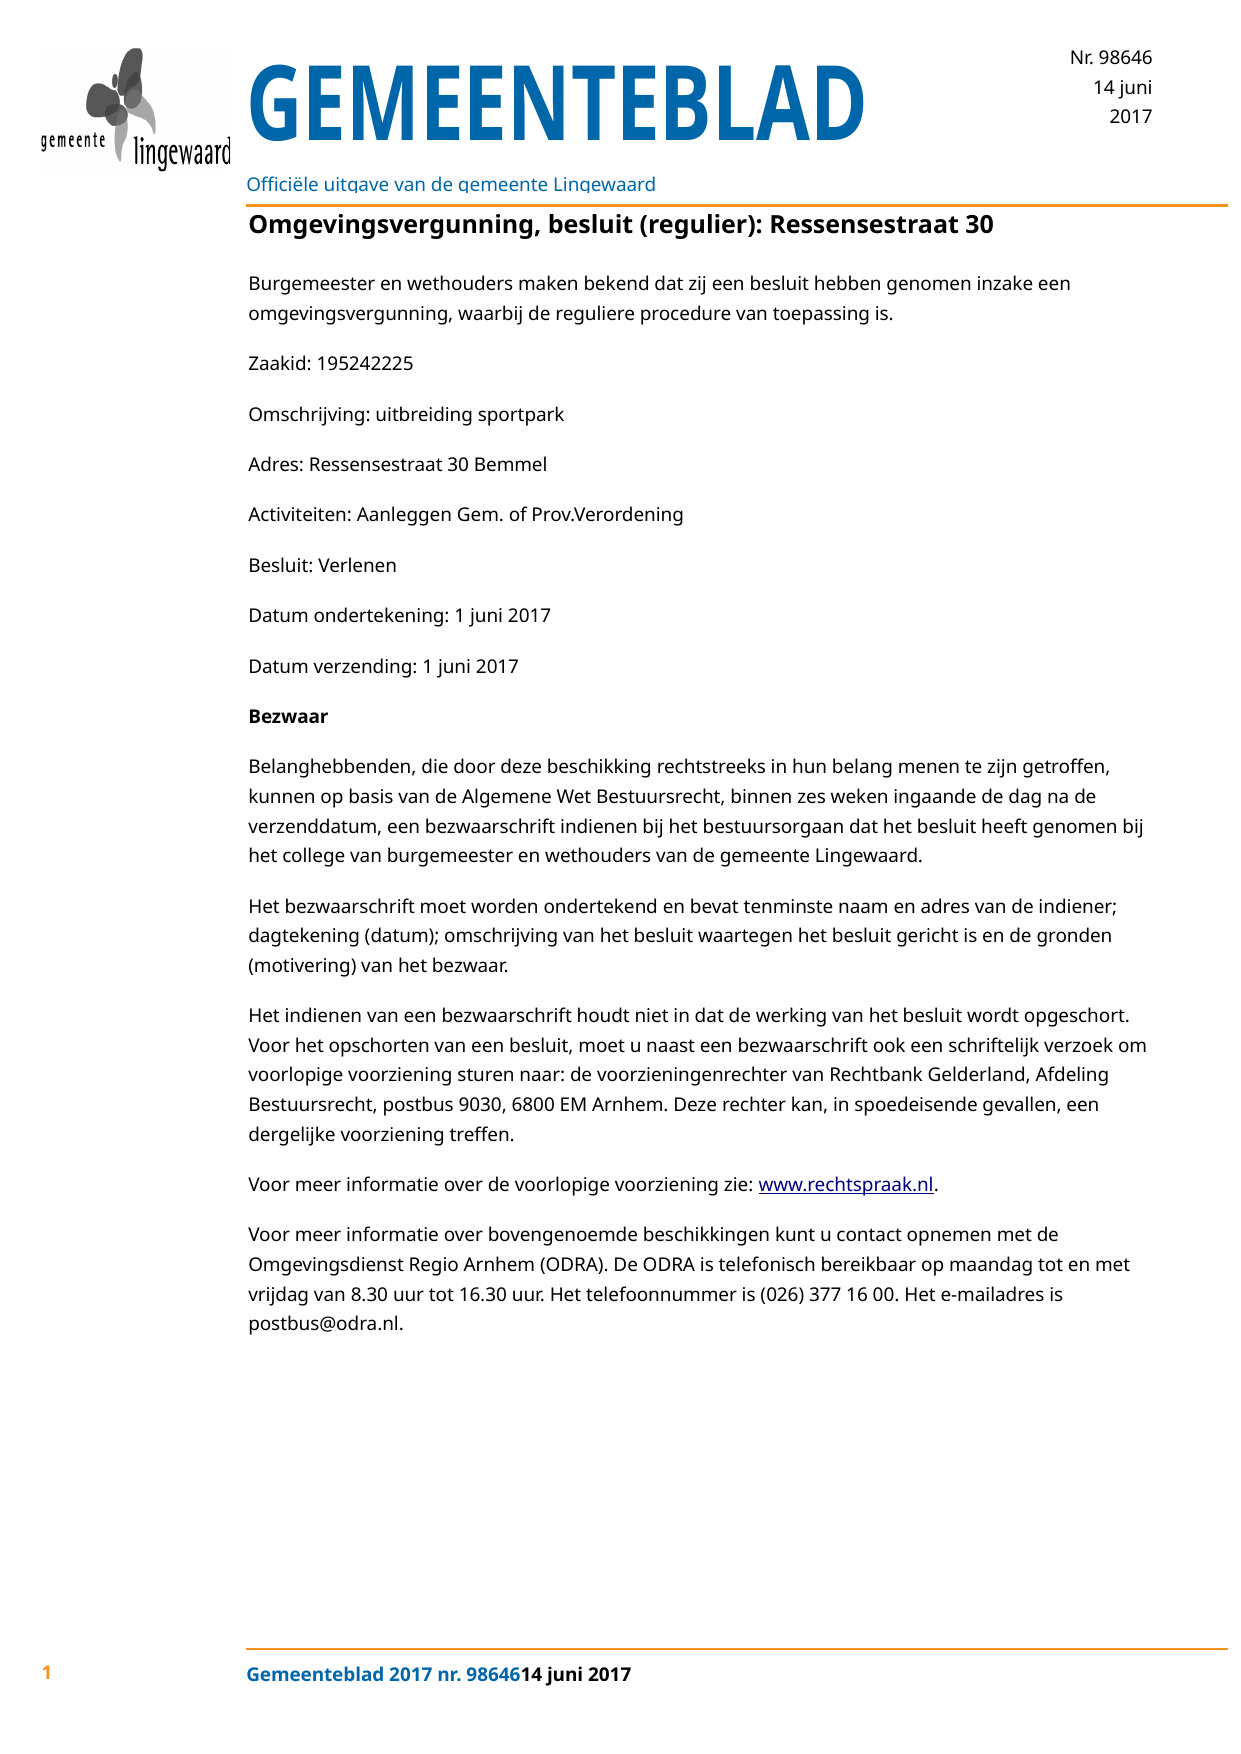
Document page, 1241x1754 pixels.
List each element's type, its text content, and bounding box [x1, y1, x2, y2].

text Omgevingsvergunning, besluit (regulier): Ressensestraat 30 [248, 207, 1152, 241]
text Datum verzending: 1 juni 2017 [248, 653, 1152, 678]
text Omschrijving: uitbreiding sportpark [248, 401, 1152, 426]
text Het indienen van een bezwaarschrift houdt niet in dat de werking van het besluit wordt opgeschort. Voor het opschorten van een besluit, moet u naast een bezwaarschrift ook een schriftelijk verzoek om voorlopige voorziening sturen naar: de voorzieningenrechter van Rechtbank Gelderland, Afdeling Bestuursrecht, postbus 9030, 6800 EM Arnhem. Deze rechter kan, in spoedeisende gevallen, een dergelijke voorziening treffen. [248, 1002, 1152, 1146]
text Het bezwaarschrift moet worden ondertekend en bevat tenminste naam en adres van de indiener; dagtekening (datum); omschrijving van het besluit waartegen het besluit gericht is en de gronden (motivering) van het bezwaar. [248, 893, 1152, 978]
text Adres: Ressensestraat 30 Bemmel [248, 451, 1152, 477]
text Zaakid: 195242225 [248, 350, 1152, 376]
text Belanghebbenden, die door deze beschikking rechtstreeks in hun belang menen te zijn getroffen, kunnen op basis van de Algemene Wet Bestuursrecht, binnen zes weken ingaande de dag na de verzenddatum, een bezwaarschrift indienen bij het bestuursorgaan dat het besluit heeft genomen bij het college van burgemeester en wethouders van de gemeente Lingewaard. [248, 754, 1152, 868]
picture [41, 47, 231, 172]
text Besluit: Verlenen [248, 552, 1152, 578]
text Bezwaar [248, 703, 1152, 729]
text Datum ondertekening: 1 juni 2017 [248, 602, 1152, 628]
text Voor meer informatie over bovengenoemde beschikkingen kunt u contact opnemen met de Omgevingsdienst Regio Arnhem (ODRA). De ODRA is telefonisch bereikbaar op maandag tot en met vrijdag van 8.30 uur tot 16.30 uur. Het telefoonnummer is (026) 377 16 00. Het e-mailadres is postbus@odra.nl. [248, 1222, 1152, 1336]
text Voor meer informatie over de voorlopige voorziening zie: www.rechtspraak.nl. [248, 1171, 1152, 1197]
text Activiteiten: Aanleggen Gem. of Prov.Verordening [248, 502, 1152, 527]
text Burgemeester en wethouders maken bekend dat zij een besluit hebben genomen inzake een omgevingsvergunning, waarbij de reguliere procedure van toepassing is. [248, 270, 1152, 326]
